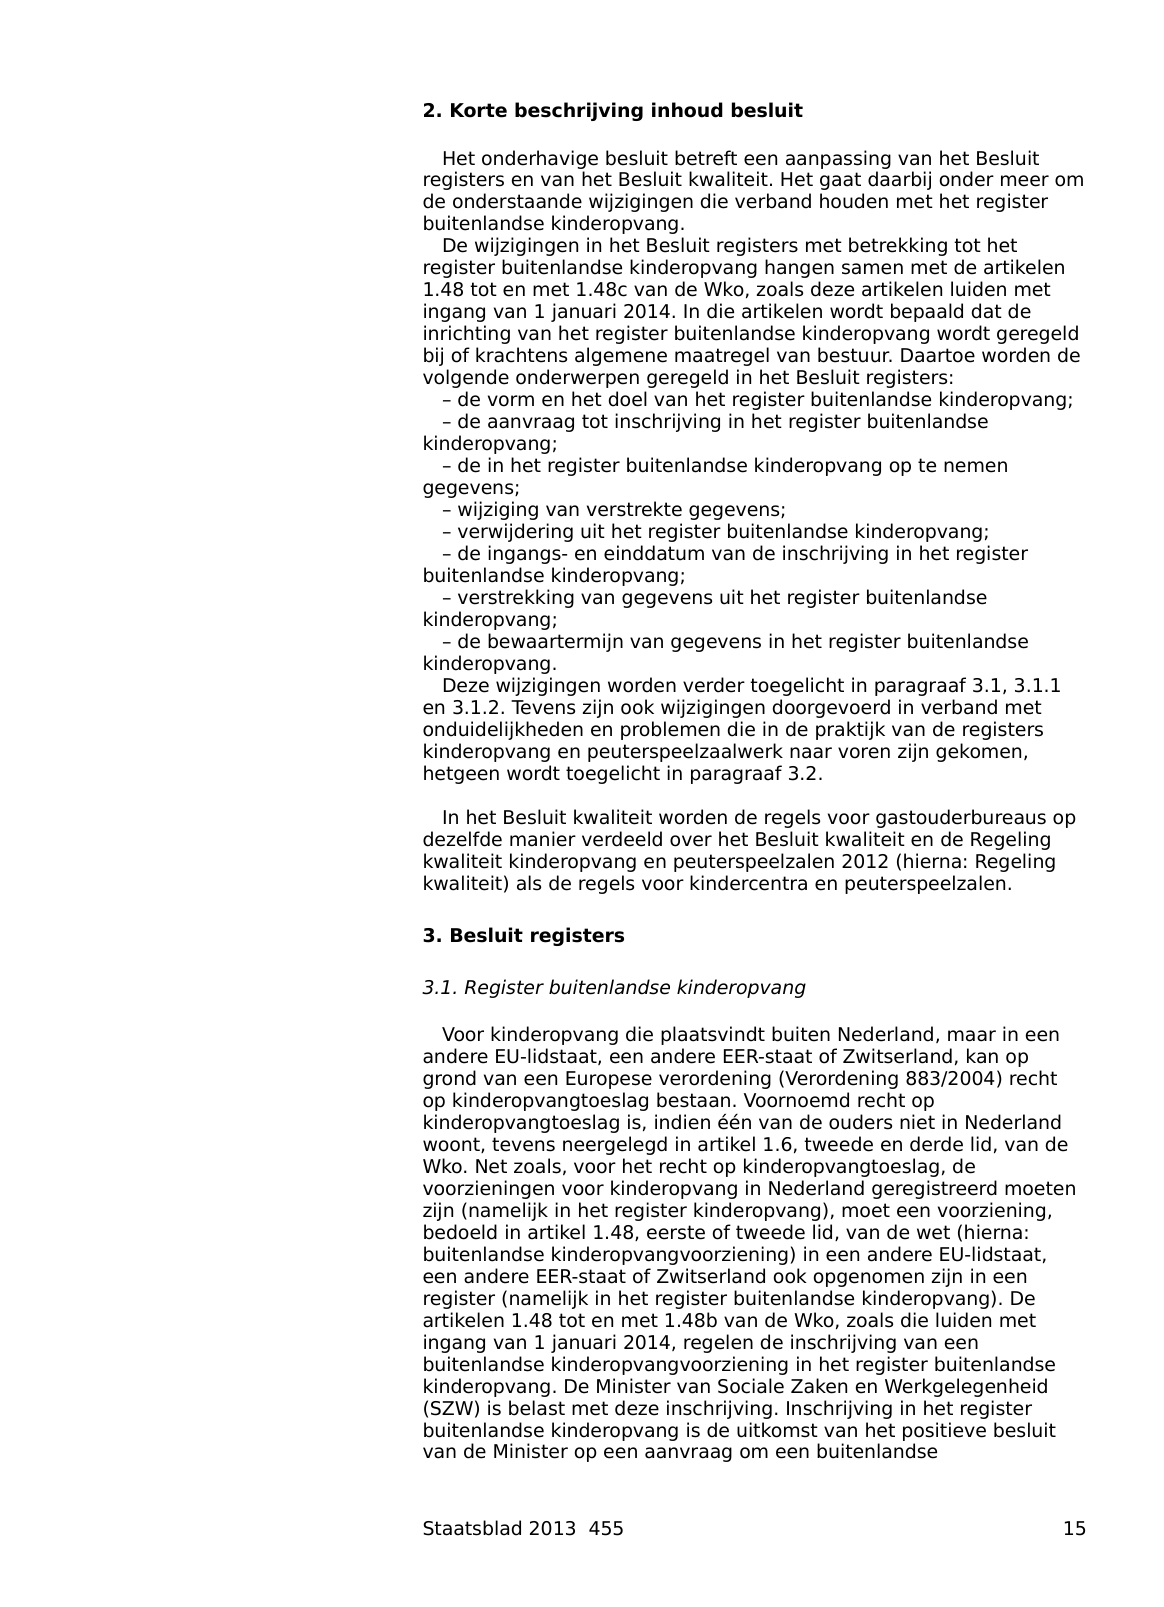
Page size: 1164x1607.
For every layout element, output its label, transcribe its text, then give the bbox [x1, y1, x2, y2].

text – de bewaartermijn van gegevens in het register buitenlandse kinderopvang. [422, 631, 1087, 675]
text De wijzigingen in het Besluit registers met betrekking tot het register buitenlandse kinderopvang hangen samen met de artikelen 1.48 tot en met 1.48c van de Wko, zoals deze artikelen luiden met ingang van 1 januari 2014. In die artikelen wordt bepaald dat de inrichting van het register buitenlandse kinderopvang wordt geregeld bij of krachtens algemene maatregel van bestuur. Daartoe worden de volgende onderwerpen geregeld in het Besluit registers: [422, 235, 1087, 389]
text – de in het register buitenlandse kinderopvang op te nemen gegevens; [422, 455, 1087, 499]
text Het onderhavige besluit betreft een aanpassing van het Besluit registers en van het Besluit kwaliteit. Het gaat daarbij onder meer om de onderstaande wijzigingen die verband houden met het register buitenlandse kinderopvang. [422, 147, 1087, 235]
text – de ingangs- en einddatum van de inschrijving in het register buitenlandse kinderopvang; [422, 543, 1087, 587]
subtitle 3. Besluit registers [422, 925, 1087, 947]
subtitle 3.1. Register buitenlandse kinderopvang [422, 977, 1087, 999]
subtitle 2. Korte beschrijving inhoud besluit [422, 100, 1087, 122]
text – de vorm en het doel van het register buitenlandse kinderopvang; [422, 389, 1087, 411]
text – de aanvraag tot inschrijving in het register buitenlandse kinderopvang; [422, 411, 1087, 455]
text – verstrekking van gegevens uit het register buitenlandse kinderopvang; [422, 587, 1087, 631]
text – verwijdering uit het register buitenlandse kinderopvang; [422, 521, 1087, 543]
text Voor kinderopvang die plaatsvindt buiten Nederland, maar in een andere EU-lidstaat, een andere EER-staat of Zwitserland, kan op grond van een Europese verordening (Verordening 883/2004) recht op kinderopvangtoeslag bestaan. Voornoemd recht op kinderopvangtoeslag is, indien één van de ouders niet in Nederland woont, tevens neergelegd in artikel 1.6, tweede en derde lid, van de Wko. Net zoals, voor het recht op kinderopvangtoeslag, de voorzieningen voor kinderopvang in Nederland geregistreerd moeten zijn (namelijk in het register kinderopvang), moet een voorziening, bedoeld in artikel 1.48, eerste of tweede lid, van de wet (hierna: buitenlandse kinderopvangvoorziening) in een andere EU-lidstaat, een andere EER-staat of Zwitserland ook opgenomen zijn in een register (namelijk in het register buitenlandse kinderopvang). De artikelen 1.48 tot en met 1.48b van de Wko, zoals die luiden met ingang van 1 januari 2014, regelen de inschrijving van een buitenlandse kinderopvangvoorziening in het register buitenlandse kinderopvang. De Minister van Sociale Zaken en Werkgelegenheid (SZW) is belast met deze inschrijving. Inschrijving in het register buitenlandse kinderopvang is de uitkomst van het positieve besluit van de Minister op een aanvraag om een buitenlandse [422, 1024, 1087, 1463]
text Deze wijzigingen worden verder toegelicht in paragraaf 3.1, 3.1.1 en 3.1.2. Tevens zijn ook wijzigingen doorgevoerd in verband met onduidelijkheden en problemen die in de praktijk van de registers kinderopvang en peuterspeelzaalwerk naar voren zijn gekomen, hetgeen wordt toegelicht in paragraaf 3.2. [422, 675, 1087, 785]
text – wijziging van verstrekte gegevens; [422, 499, 1087, 521]
text In het Besluit kwaliteit worden de regels voor gastouderbureaus op dezelfde manier verdeeld over het Besluit kwaliteit en de Regeling kwaliteit kinderopvang en peuterspeelzalen 2012 (hierna: Regeling kwaliteit) als de regels voor kindercentra en peuterspeelzalen. [422, 807, 1087, 895]
